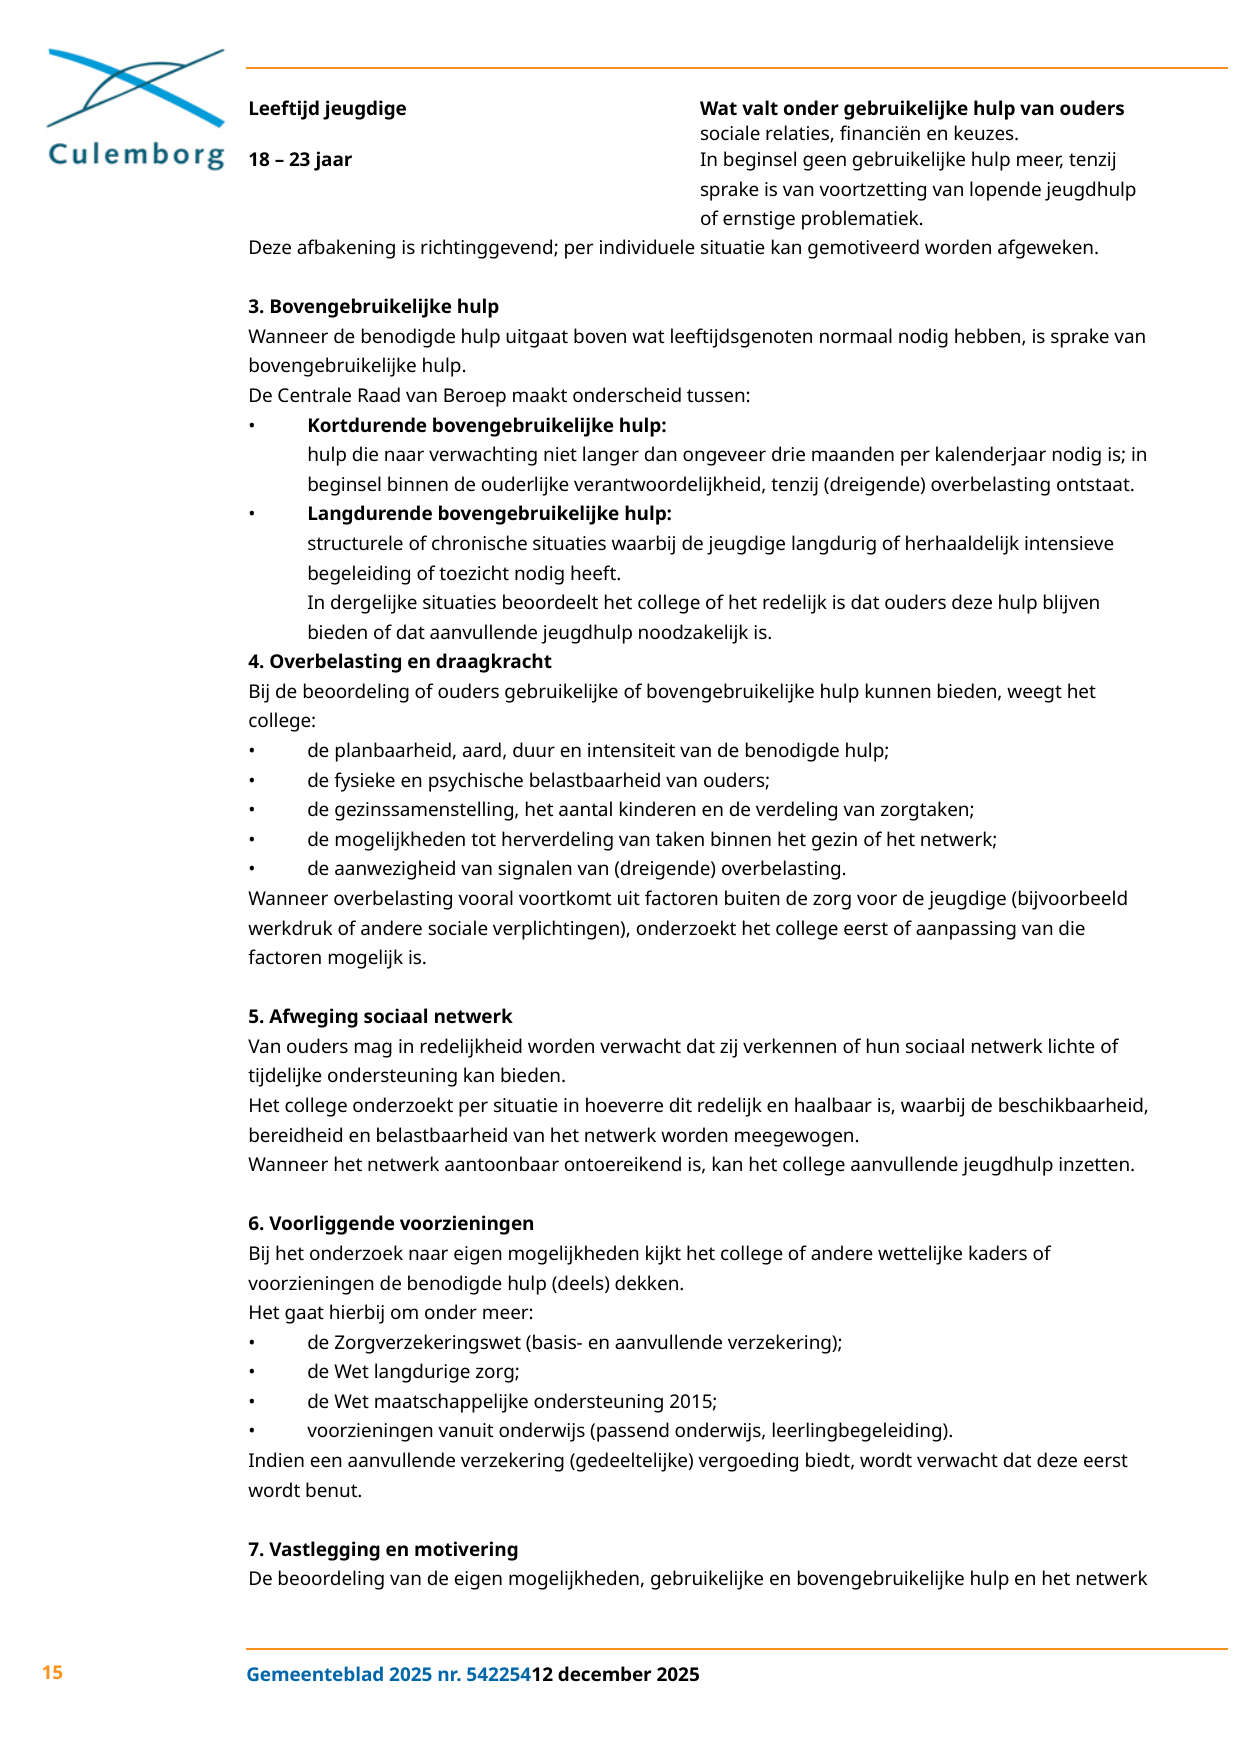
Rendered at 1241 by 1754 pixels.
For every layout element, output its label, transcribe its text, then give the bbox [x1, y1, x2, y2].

text Wanneer overbelasting vooral voortkomt uit factoren buiten de zorg voor de jeugdige (bijvoorbeeld werkdruk of andere sociale verplichtingen), onderzoekt het college eerst of aanpassing van die factoren mogelijk is. [248, 885, 1152, 970]
table_cell [248, 121, 700, 146]
text Deze afbakening is richtinggevend; per individuele situatie kan gemotiveerd worden afgeweken. [248, 234, 1152, 260]
list de aanwezigheid van signalen van (dreigende) overbelasting. [248, 856, 1152, 881]
list de mogelijkheden tot herverdeling van taken binnen het gezin of het netwerk; [248, 826, 1152, 852]
text Van ouders mag in redelijkheid worden verwacht dat zij verkennen of hun sociaal netwerk lichte of tijdelijke ondersteuning kan bieden. [248, 1033, 1152, 1088]
list structurele of chronische situaties waarbij de jeugdige langdurig of herhaaldelijk intensieve begeleiding of toezicht nodig heeft. [248, 530, 1152, 586]
text De beoordeling van de eigen mogelijkheden, gebruikelijke en bovengebruikelijke hulp en het netwerk [248, 1566, 1152, 1591]
list Langdurende bovengebruikelijke hulp: [248, 501, 1152, 526]
text 5. Afweging sociaal netwerk [248, 1003, 1152, 1029]
table_cell sociale relaties, financiën en keuzes. [700, 121, 1152, 146]
list hulp die naar verwachting niet langer dan ongeveer drie maanden per kalenderjaar nodig is; in beginsel binnen de ouderlijke verantwoordelijkheid, tenzij (dreigende) overbelasting ontstaat. [248, 441, 1152, 497]
list In dergelijke situaties beoordeelt het college of het redelijk is dat ouders deze hulp blijven bieden of dat aanvullende jeugdhulp noodzakelijk is. [248, 589, 1152, 645]
picture [41, 47, 231, 172]
text Bij het onderzoek naar eigen mogelijkheden kijkt het college of andere wettelijke kaders of voorzieningen de benodigde hulp (deels) dekken. [248, 1240, 1152, 1296]
table_header Leeftijd jeugdige [248, 95, 700, 121]
list voorzieningen vanuit onderwijs (passend onderwijs, leerlingbegeleiding). [248, 1418, 1152, 1443]
text 4. Overbelasting en draagkracht [248, 648, 1152, 674]
text De Centrale Raad van Beroep maakt onderscheid tussen: [248, 382, 1152, 408]
text 6. Voorliggende voorzieningen [248, 1211, 1152, 1236]
list Kortdurende bovengebruikelijke hulp: [248, 412, 1152, 438]
list de Wet maatschappelijke ondersteuning 2015; [248, 1388, 1152, 1414]
list de fysieke en psychische belastbaarheid van ouders; [248, 767, 1152, 793]
list de Zorgverzekeringswet (basis- en aanvullende verzekering); [248, 1329, 1152, 1355]
table_cell In beginsel geen gebruikelijke hulp meer, tenzij sprake is van voortzetting van lopende jeugdhulp of ernstige problematiek. [700, 146, 1152, 231]
text Het gaat hierbij om onder meer: [248, 1299, 1152, 1325]
text Wanneer het netwerk aantoonbaar ontoereikend is, kan het college aanvullende jeugdhulp inzetten. [248, 1151, 1152, 1177]
text Indien een aanvullende verzekering (gedeeltelijke) vergoeding biedt, wordt verwacht dat deze eerst wordt benut. [248, 1447, 1152, 1503]
text 3. Bovengebruikelijke hulp [248, 293, 1152, 319]
list de Wet langdurige zorg; [248, 1358, 1152, 1384]
list de planbaarheid, aard, duur en intensiteit van de benodigde hulp; [248, 737, 1152, 763]
text Wanneer de benodigde hulp uitgaat boven wat leeftijdsgenoten normaal nodig hebben, is sprake van bovengebruikelijke hulp. [248, 323, 1152, 378]
list de gezinssamenstelling, het aantal kinderen en de verdeling van zorgtaken; [248, 796, 1152, 822]
table_header Wat valt onder gebruikelijke hulp van ouders [700, 95, 1152, 121]
text Het college onderzoekt per situatie in hoeverre dit redelijk en haalbaar is, waarbij de beschikbaarheid, bereidheid en belastbaarheid van het netwerk worden meegewogen. [248, 1092, 1152, 1148]
text Bij de beoordeling of ouders gebruikelijke of bovengebruikelijke hulp kunnen bieden, weegt het college: [248, 678, 1152, 733]
text 7. Vastlegging en motivering [248, 1536, 1152, 1562]
table_cell 18 – 23 jaar [248, 146, 700, 231]
